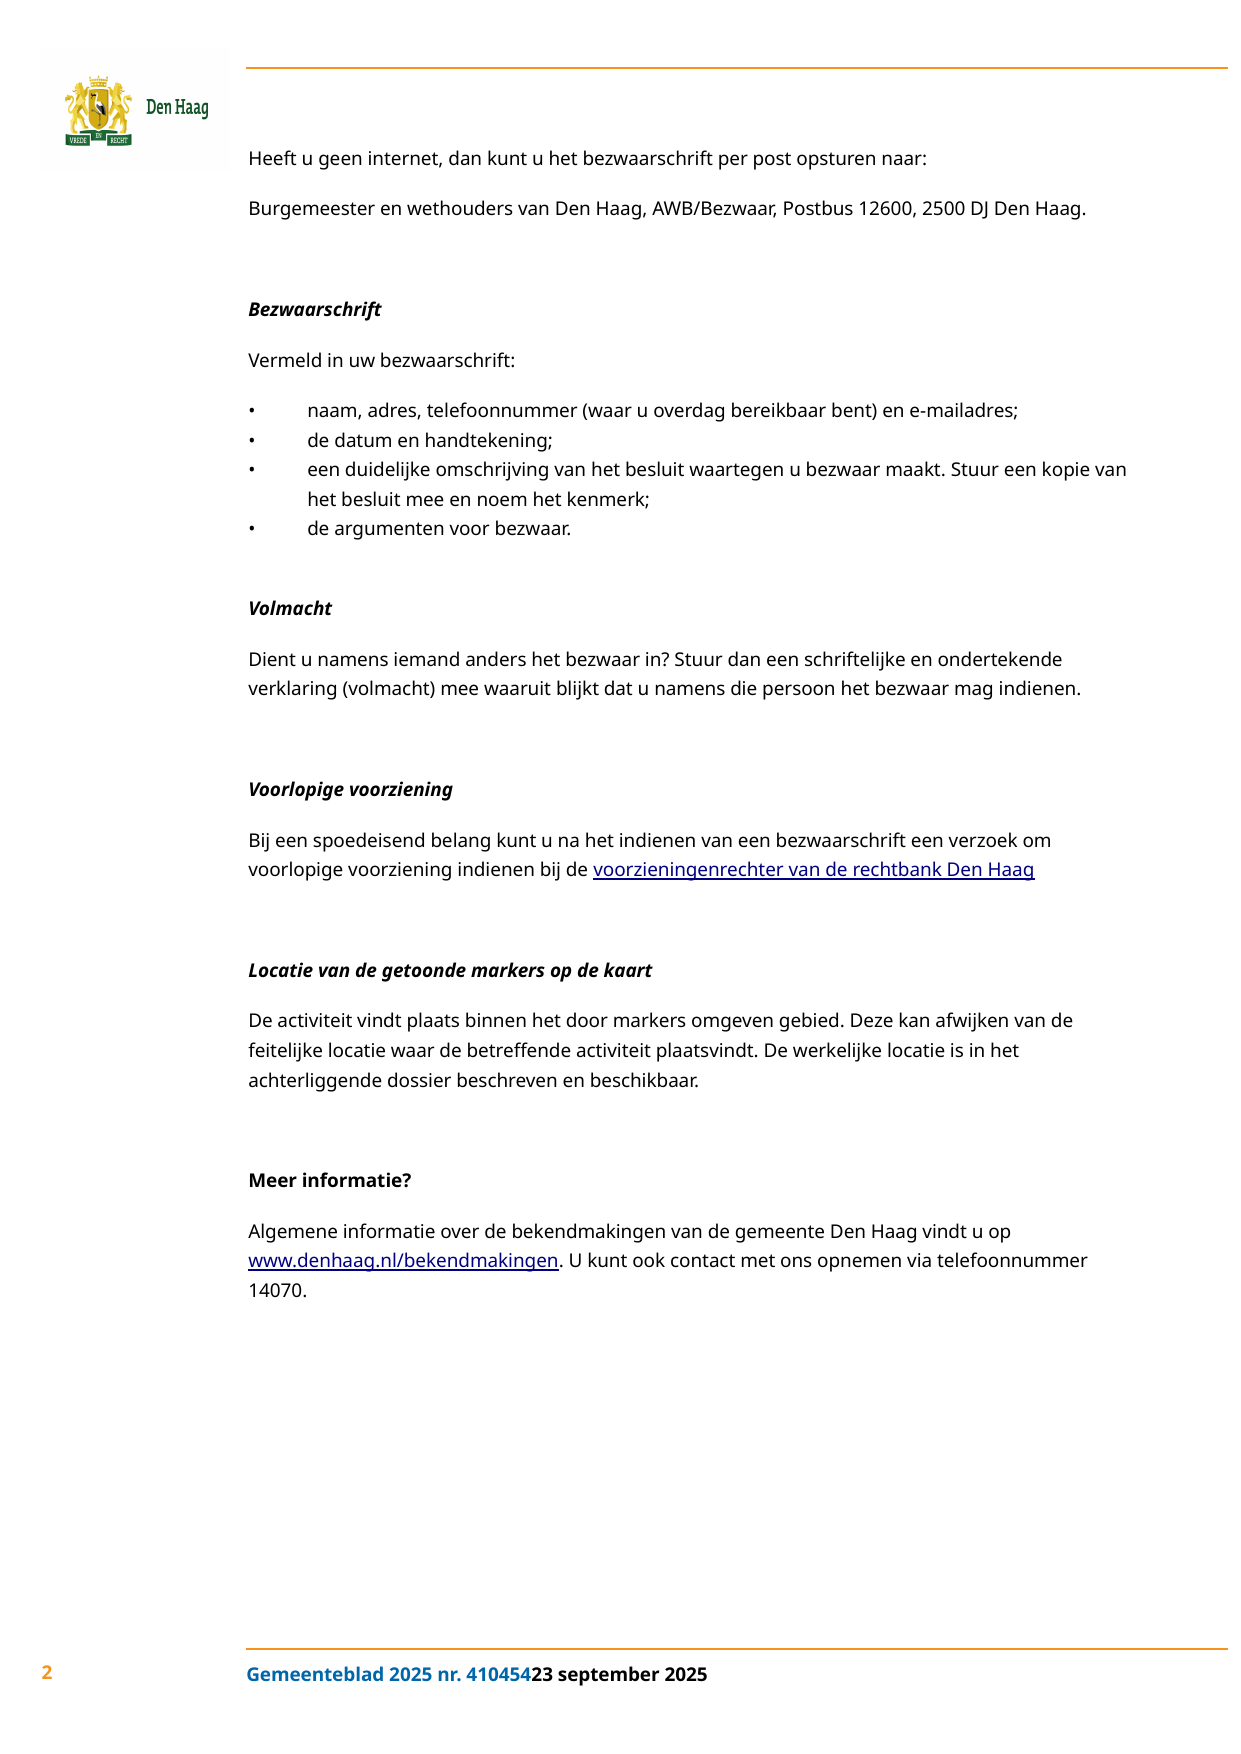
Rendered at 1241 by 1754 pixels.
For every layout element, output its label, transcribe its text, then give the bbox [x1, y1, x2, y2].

text Vermeld in uw bezwaarschrift: [248, 347, 1152, 373]
text Dient u namens iemand anders het bezwaar in? Stuur dan een schriftelijke en ondertekende verklaring (volmacht) mee waaruit blijkt dat u namens die persoon het bezwaar mag indienen. [248, 646, 1152, 701]
text Burgemeester en wethouders van Den Haag, AWB/Bezwaar, Postbus 12600, 2500 DJ Den Haag. [248, 196, 1152, 221]
text De activiteit vindt plaats binnen het door markers omgeven gebied. Deze kan afwijken van de feitelijke locatie waar de betreffende activiteit plaatsvindt. De werkelijke locatie is in het achterliggende dossier beschreven en beschikbaar. [248, 1008, 1152, 1093]
list de argumenten voor bezwaar. [248, 516, 1152, 541]
text Bij een spoedeisend belang kunt u na het indienen van een bezwaarschrift een verzoek om voorlopige voorziening indienen bij de voorzieningenrechter van de rechtbank Den Haag [248, 827, 1152, 882]
text Volmacht [248, 596, 1152, 621]
text Bezwaarschrift [248, 296, 1152, 322]
text Algemene informatie over de bekendmakingen van de gemeente Den Haag vindt u op www.denhaag.nl/bekendmakingen. U kunt ook contact met ons opnemen via telefoonnummer 14070. [248, 1218, 1152, 1303]
text Voorlopige voorziening [248, 776, 1152, 802]
list de datum en handtekening; [248, 427, 1152, 453]
text Meer informatie? [248, 1168, 1152, 1193]
list een duidelijke omschrijving van het besluit waartegen u bezwaar maakt. Stuur een kopie van het besluit mee en noem het kenmerk; [248, 456, 1152, 512]
picture [41, 47, 231, 172]
text Heeft u geen internet, dan kunt u het bezwaarschrift per post opsturen naar: [248, 145, 1152, 171]
text Locatie van de getoonde markers op de kaart [248, 957, 1152, 983]
list naam, adres, telefoonnummer (waar u overdag bereikbaar bent) en e-mailadres; [248, 397, 1152, 423]
